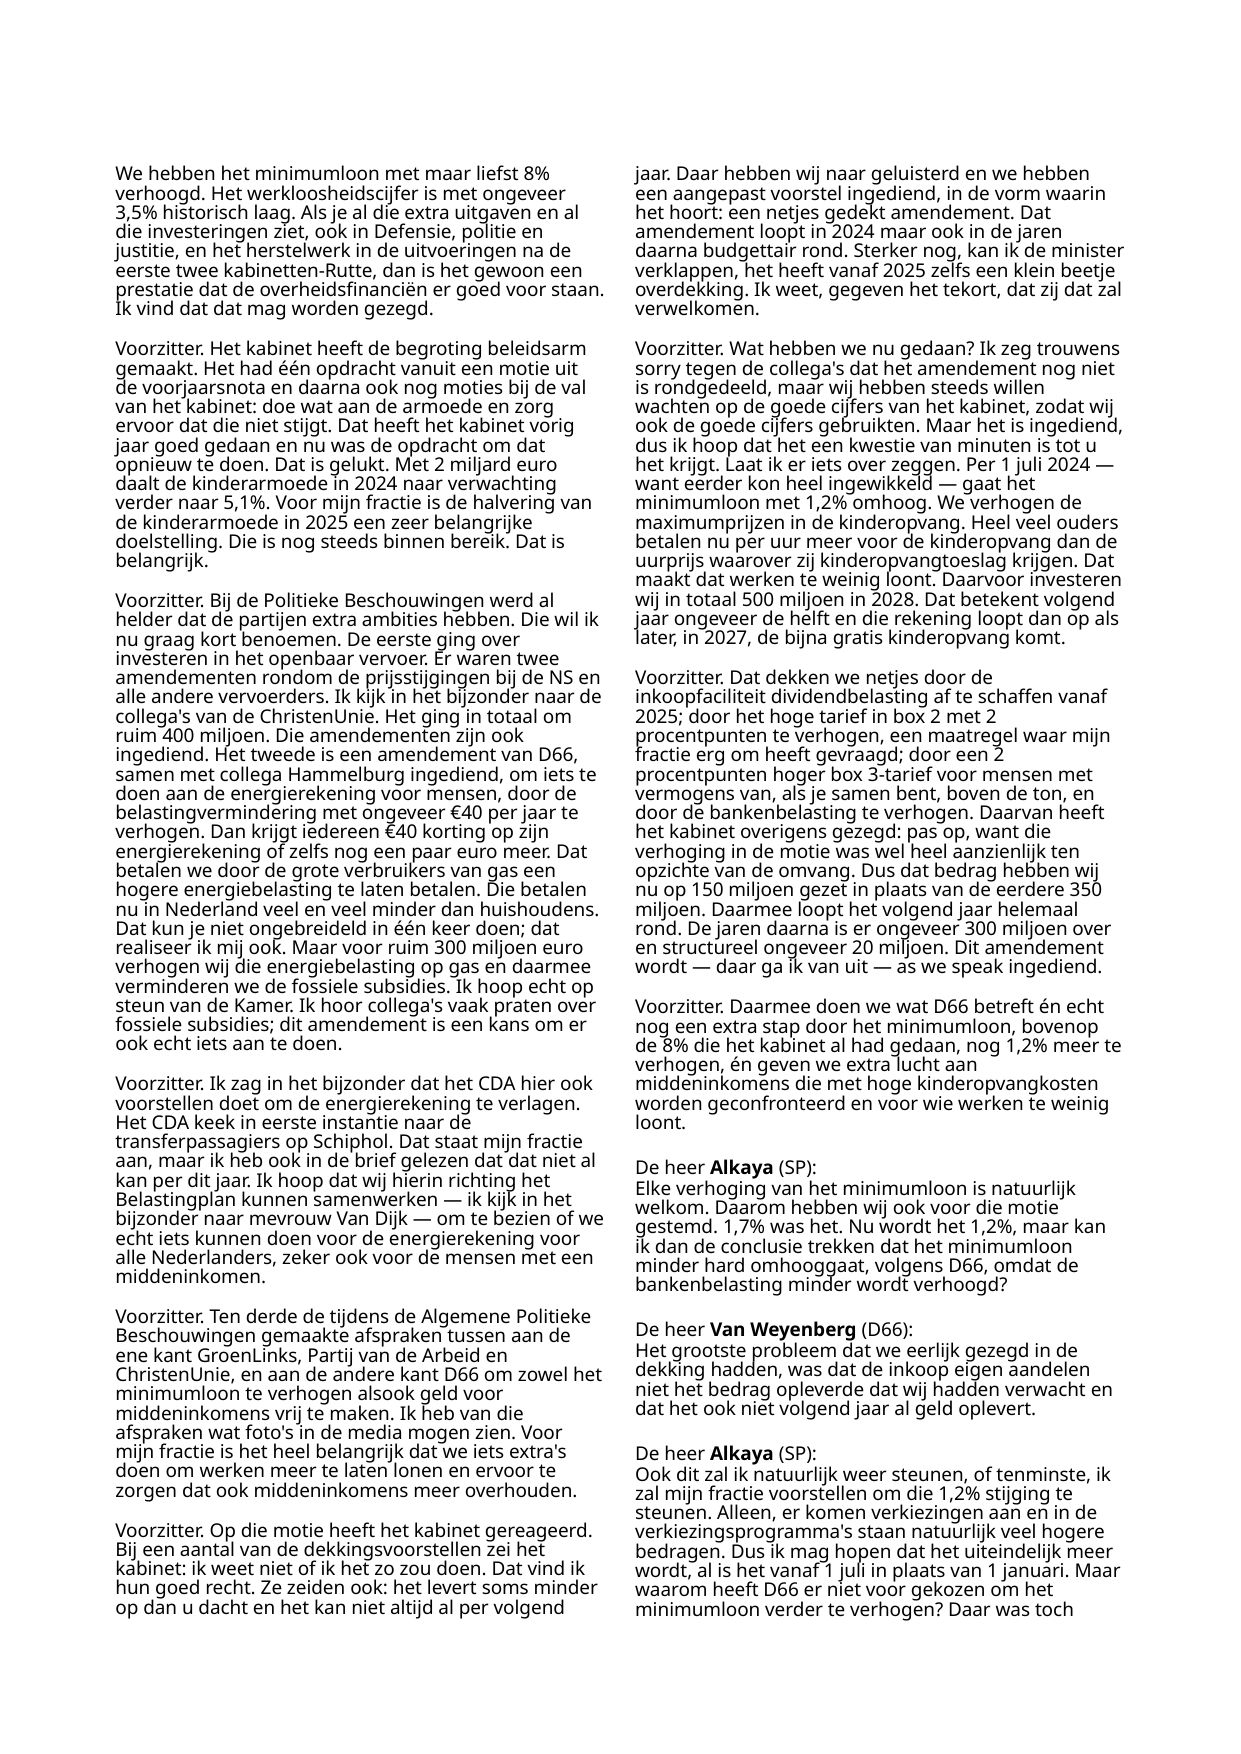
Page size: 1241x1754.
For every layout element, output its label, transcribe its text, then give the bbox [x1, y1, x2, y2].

text jaar. Daar hebben wij naar geluisterd en we hebben een aangepast voorstel ingediend, in de vorm waarin het hoort: een netjes gedekt amendement. Dat amendement loopt in 2024 maar ook in de jaren daarna budgettair rond. Sterker nog, kan ik de minister verklappen, het heeft vanaf 2025 zelfs een klein beetje overdekking. Ik weet, gegeven het tekort, dat zij dat zal verwelkomen. [635, 165, 1125, 319]
text Voorzitter. Daarmee doen we wat D66 betreft én echt nog een extra stap door het minimumloon, bovenop de 8% die het kabinet al had gedaan, nog 1,2% meer te verhogen, én geven we extra lucht aan middeninkomens die met hoge kinderopvangkosten worden geconfronteerd en voor wie werken te weinig loont. [635, 998, 1125, 1133]
text Voorzitter. Het kabinet heeft de begroting beleidsarm gemaakt. Het had één opdracht vanuit een motie uit de voorjaarsnota en daarna ook nog moties bij de val van het kabinet: doe wat aan de armoede en zorg ervoor dat die niet stijgt. Dat heeft het kabinet vorig jaar goed gedaan en nu was de opdracht om dat opnieuw te doen. Dat is gelukt. Met 2 miljard euro daalt de kinderarmoede in 2024 naar verwachting verder naar 5,1%. Voor mijn fractie is de halvering van de kinderarmoede in 2025 een zeer belangrijke doelstelling. Die is nog steeds binnen bereik. Dat is belangrijk. [115, 340, 605, 571]
text We hebben het minimumloon met maar liefst 8% verhoogd. Het werkloosheidscijfer is met ongeveer 3,5% historisch laag. Als je al die extra uitgaven en al die investeringen ziet, ook in Defensie, politie en justitie, en het herstelwerk in de uitvoeringen na de eerste twee kabinetten-Rutte, dan is het gewoon een prestatie dat de overheidsfinanciën er goed voor staan. Ik vind dat dat mag worden gezegd. [115, 165, 605, 319]
text De heer Alkaya (SP): [635, 1154, 1125, 1180]
text De heer Alkaya (SP): [635, 1440, 1125, 1466]
text Voorzitter. Wat hebben we nu gedaan? Ik zeg trouwens sorry tegen de collega's dat het amendement nog niet is rondgedeeld, maar wij hebben steeds willen wachten op de goede cijfers van het kabinet, zodat wij ook de goede cijfers gebruikten. Maar het is ingediend, dus ik hoop dat het een kwestie van minuten is tot u het krijgt. Laat ik er iets over zeggen. Per 1 juli 2024 — want eerder kon heel ingewikkeld — gaat het minimumloon met 1,2% omhoog. We verhogen de maximumprijzen in de kinderopvang. Heel veel ouders betalen nu per uur meer voor de kinderopvang dan de uurprijs waarover zij kinderopvangtoeslag krijgen. Dat maakt dat werken te weinig loont. Daarvoor investeren wij in totaal 500 miljoen in 2028. Dat betekent volgend jaar ongeveer de helft en die rekening loopt dan op als later, in 2027, de bijna gratis kinderopvang komt. [635, 340, 1125, 648]
text Voorzitter. Ten derde de tijdens de Algemene Politieke Beschouwingen gemaakte afspraken tussen aan de ene kant GroenLinks, Partij van de Arbeid en ChristenUnie, en aan de andere kant D66 om zowel het minimumloon te verhogen alsook geld voor middeninkomens vrij te maken. Ik heb van die afspraken wat foto's in de media mogen zien. Voor mijn fractie is het heel belangrijk dat we iets extra's doen om werken meer te laten lonen en ervoor te zorgen dat ook middeninkomens meer overhouden. [115, 1308, 605, 1501]
text Voorzitter. Op die motie heeft het kabinet gereageerd. Bij een aantal van de dekkingsvoorstellen zei het kabinet: ik weet niet of ik het zo zou doen. Dat vind ik hun goed recht. Ze zeiden ook: het levert soms minder op dan u dacht en het kan niet altijd al per volgend [115, 1522, 605, 1618]
text Voorzitter. Bij de Politieke Beschouwingen werd al helder dat de partijen extra ambities hebben. Die wil ik nu graag kort benoemen. De eerste ging over investeren in het openbaar vervoer. Er waren twee amendementen rondom de prijsstijgingen bij de NS en alle andere vervoerders. Ik kijk in het bijzonder naar de collega's van de ChristenUnie. Het ging in totaal om ruim 400 miljoen. Die amendementen zijn ook ingediend. Het tweede is een amendement van D66, samen met collega Hammelburg ingediend, om iets te doen aan de energierekening voor mensen, door de belastingvermindering met ongeveer €40 per jaar te verhogen. Dan krijgt iedereen €40 korting op zijn energierekening of zelfs nog een paar euro meer. Dat betalen we door de grote verbruikers van gas een hogere energiebelasting te laten betalen. Die betalen nu in Nederland veel en veel minder dan huishoudens. Dat kun je niet ongebreideld in één keer doen; dat realiseer ik mij ook. Maar voor ruim 300 miljoen euro verhogen wij die energiebelasting op gas en daarmee verminderen we de fossiele subsidies. Ik hoop echt op steun van de Kamer. Ik hoor collega's vaak praten over fossiele subsidies; dit amendement is een kans om er ook echt iets aan te doen. [115, 592, 605, 1055]
text De heer Van Weyenberg (D66): [635, 1316, 1125, 1342]
text Voorzitter. Dat dekken we netjes door de inkoopfaciliteit dividendbelasting af te schaffen vanaf 2025; door het hoge tarief in box 2 met 2 procentpunten te verhogen, een maatregel waar mijn fractie erg om heeft gevraagd; door een 2 procentpunten hoger box 3-tarief voor mensen met vermogens van, als je samen bent, boven de ton, en door de bankenbelasting te verhogen. Daarvan heeft het kabinet overigens gezegd: pas op, want die verhoging in de motie was wel heel aanzienlijk ten opzichte van de omvang. Dus dat bedrag hebben wij nu op 150 miljoen gezet in plaats van de eerdere 350 miljoen. Daarmee loopt het volgend jaar helemaal rond. De jaren daarna is er ongeveer 300 miljoen over en structureel ongeveer 20 miljoen. Dit amendement wordt — daar ga ik van uit — as we speak ingediend. [635, 669, 1125, 978]
text Het grootste probleem dat we eerlijk gezegd in de dekking hadden, was dat de inkoop eigen aandelen niet het bedrag opleverde dat wij hadden verwacht en dat het ook niet volgend jaar al geld oplevert. [635, 1342, 1125, 1419]
text Elke verhoging van het minimumloon is natuurlijk welkom. Daarom hebben wij ook voor die motie gestemd. 1,7% was het. Nu wordt het 1,2%, maar kan ik dan de conclusie trekken dat het minimumloon minder hard omhooggaat, volgens D66, omdat de bankenbelasting minder wordt verhoogd? [635, 1180, 1125, 1295]
text Ook dit zal ik natuurlijk weer steunen, of tenminste, ik zal mijn fractie voorstellen om die 1,2% stijging te steunen. Alleen, er komen verkiezingen aan en in de verkiezingsprogramma's staan natuurlijk veel hogere bedragen. Dus ik mag hopen dat het uiteindelijk meer wordt, al is het vanaf 1 juli in plaats van 1 januari. Maar waarom heeft D66 er niet voor gekozen om het minimumloon verder te verhogen? Daar was toch [635, 1466, 1125, 1620]
text Voorzitter. Ik zag in het bijzonder dat het CDA hier ook voorstellen doet om de energierekening te verlagen. Het CDA keek in eerste instantie naar de transferpassagiers op Schiphol. Dat staat mijn fractie aan, maar ik heb ook in de brief gelezen dat dat niet al kan per dit jaar. Ik hoop dat wij hierin richting het Belastingplan kunnen samenwerken — ik kijk in het bijzonder naar mevrouw Van Dijk — om te bezien of we echt iets kunnen doen voor de energierekening voor alle Nederlanders, zeker ook voor de mensen met een middeninkomen. [115, 1075, 605, 1287]
